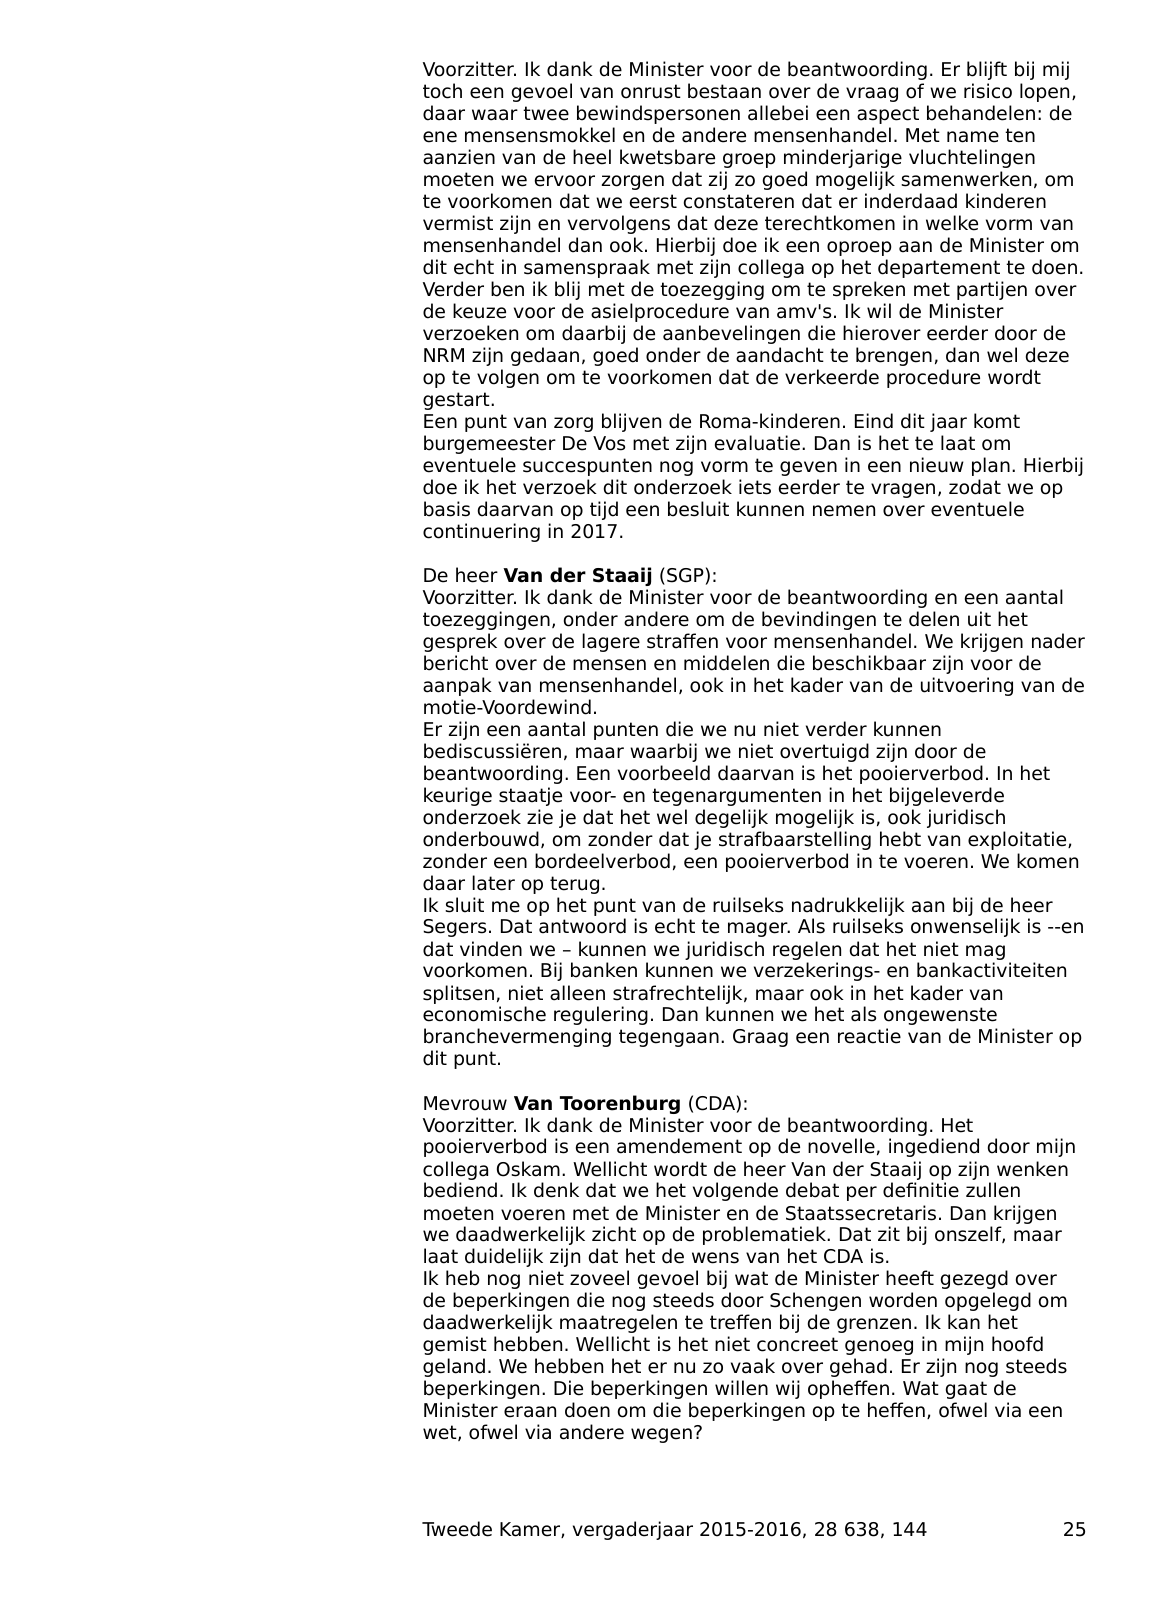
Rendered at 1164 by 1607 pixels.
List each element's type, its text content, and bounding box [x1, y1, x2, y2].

text Er zijn een aantal punten die we nu niet verder kunnen bediscussiëren, maar waarbij we niet overtuigd zijn door de beantwoording. Een voorbeeld daarvan is het pooierverbod. In het keurige staatje voor- en tegenargumenten in het bijgeleverde onderzoek zie je dat het wel degelijk mogelijk is, ook juridisch onderbouwd, om zonder dat je strafbaarstelling hebt van exploitatie, zonder een bordeelverbod, een pooierverbod in te voeren. We komen daar later op terug. [422, 719, 1087, 894]
text Een punt van zorg blijven de Roma-kinderen. Eind dit jaar komt burgemeester De Vos met zijn evaluatie. Dan is het te laat om eventuele succespunten nog vorm te geven in een nieuw plan. Hierbij doe ik het verzoek dit onderzoek iets eerder te vragen, zodat we op basis daarvan op tijd een besluit kunnen nemen over eventuele continuering in 2017. [422, 411, 1087, 543]
text Voorzitter. Ik dank de Minister voor de beantwoording. Het pooierverbod is een amendement op de novelle, ingediend door mijn collega Oskam. Wellicht wordt de heer Van der Staaij op zijn wenken bediend. Ik denk dat we het volgende debat per definitie zullen moeten voeren met de Minister en de Staatssecretaris. Dan krijgen we daadwerkelijk zicht op de problematiek. Dat zit bij onszelf, maar laat duidelijk zijn dat het de wens van het CDA is. [422, 1114, 1087, 1268]
text Ik heb nog niet zoveel gevoel bij wat de Minister heeft gezegd over de beperkingen die nog steeds door Schengen worden opgelegd om daadwerkelijk maatregelen te treffen bij de grenzen. Ik kan het gemist hebben. Wellicht is het niet concreet genoeg in mijn hoofd geland. We hebben het er nu zo vaak over gehad. Er zijn nog steeds beperkingen. Die beperkingen willen wij opheffen. Wat gaat de Minister eraan doen om die beperkingen op te heffen, ofwel via een wet, ofwel via andere wegen? [422, 1268, 1087, 1444]
text Ik sluit me op het punt van de ruilseks nadrukkelijk aan bij de heer Segers. Dat antwoord is echt te mager. Als ruilseks onwenselijk is --en dat vinden we – kunnen we juridisch regelen dat het niet mag voorkomen. Bij banken kunnen we verzekerings- en bankactiviteiten splitsen, niet alleen strafrechtelijk, maar ook in het kader van economische regulering. Dan kunnen we het als ongewenste branchevermenging tegengaan. Graag een reactie van de Minister op dit punt. [422, 894, 1087, 1070]
text Mevrouw Van Toorenburg (CDA): [422, 1092, 1087, 1114]
text Verder ben ik blij met de toezegging om te spreken met partijen over de keuze voor de asielprocedure van amv's. Ik wil de Minister verzoeken om daarbij de aanbevelingen die hierover eerder door de NRM zijn gedaan, goed onder de aandacht te brengen, dan wel deze op te volgen om te voorkomen dat de verkeerde procedure wordt gestart. [422, 279, 1087, 411]
text De heer Van der Staaij (SGP): [422, 565, 1087, 587]
text Voorzitter. Ik dank de Minister voor de beantwoording. Er blijft bij mij toch een gevoel van onrust bestaan over de vraag of we risico lopen, daar waar twee bewindspersonen allebei een aspect behandelen: de ene mensensmokkel en de andere mensenhandel. Met name ten aanzien van de heel kwetsbare groep minderjarige vluchtelingen moeten we ervoor zorgen dat zij zo goed mogelijk samenwerken, om te voorkomen dat we eerst constateren dat er inderdaad kinderen vermist zijn en vervolgens dat deze terechtkomen in welke vorm van mensenhandel dan ook. Hierbij doe ik een oproep aan de Minister om dit echt in samenspraak met zijn collega op het departement te doen. [422, 59, 1087, 279]
text Voorzitter. Ik dank de Minister voor de beantwoording en een aantal toezeggingen, onder andere om de bevindingen te delen uit het gesprek over de lagere straffen voor mensenhandel. We krijgen nader bericht over de mensen en middelen die beschikbaar zijn voor de aanpak van mensenhandel, ook in het kader van de uitvoering van de motie-Voordewind. [422, 587, 1087, 719]
